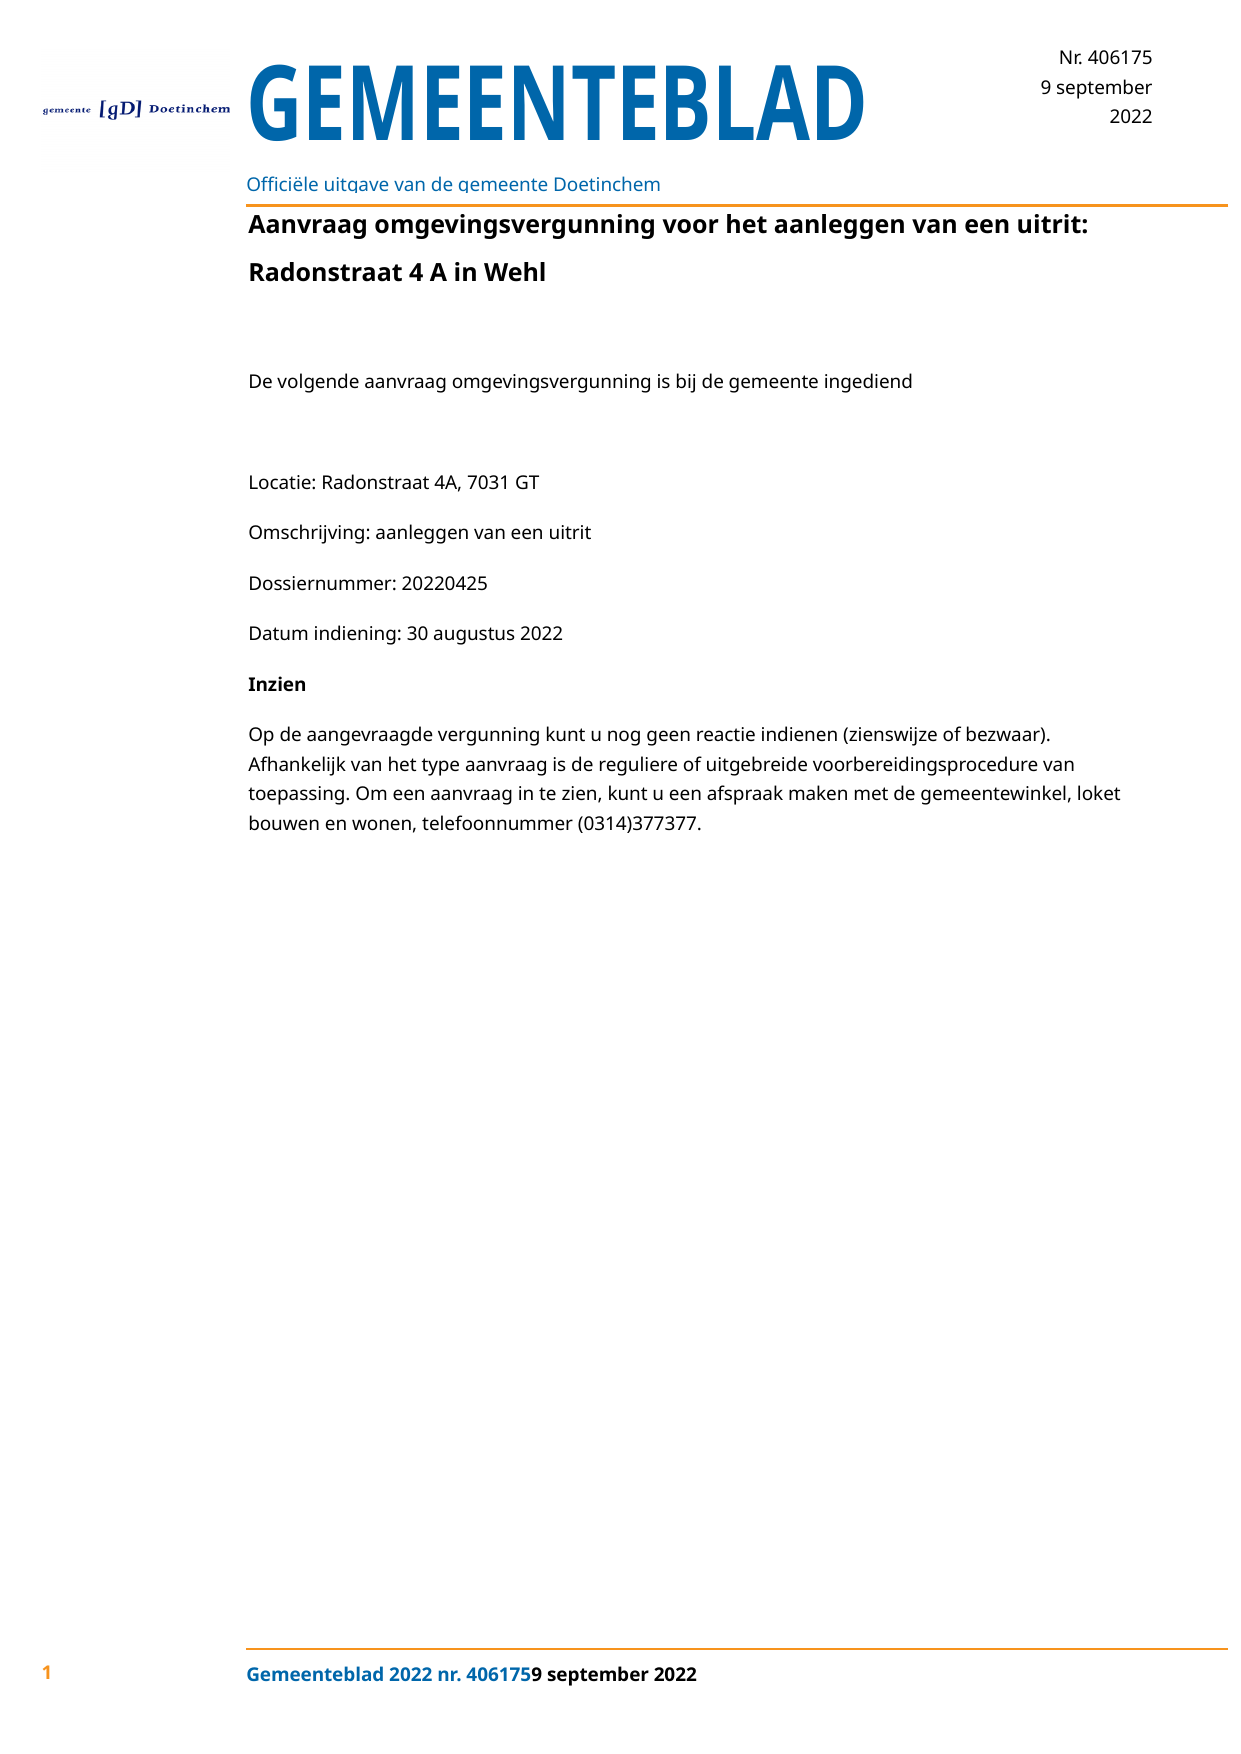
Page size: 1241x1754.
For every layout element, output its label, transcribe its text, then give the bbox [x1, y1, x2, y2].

text De volgende aanvraag omgevingsvergunning is bij de gemeente ingediend [248, 368, 1152, 394]
text Locatie: Radonstraat 4A, 7031 GT [248, 469, 1152, 495]
text Dossiernummer: 20220425 [248, 570, 1152, 596]
text Omschrijving: aanleggen van een uitrit [248, 519, 1152, 545]
text Inzien [248, 671, 1152, 697]
text Datum indiening: 30 augustus 2022 [248, 620, 1152, 646]
picture [41, 47, 231, 172]
text Op de aangevraagde vergunning kunt u nog geen reactie indienen (zienswijze of bezwaar). Afhankelijk van het type aanvraag is de reguliere of uitgebreide voorbereidingsprocedure van toepassing. Om een aanvraag in te zien, kunt u een afspraak maken met de gemeentewinkel, loket bouwen en wonen, telefoonnummer (0314)377377. [248, 721, 1152, 836]
text Aanvraag omgevingsvergunning voor het aanleggen van een uitrit: Radonstraat 4 A in Wehl [248, 207, 1152, 288]
